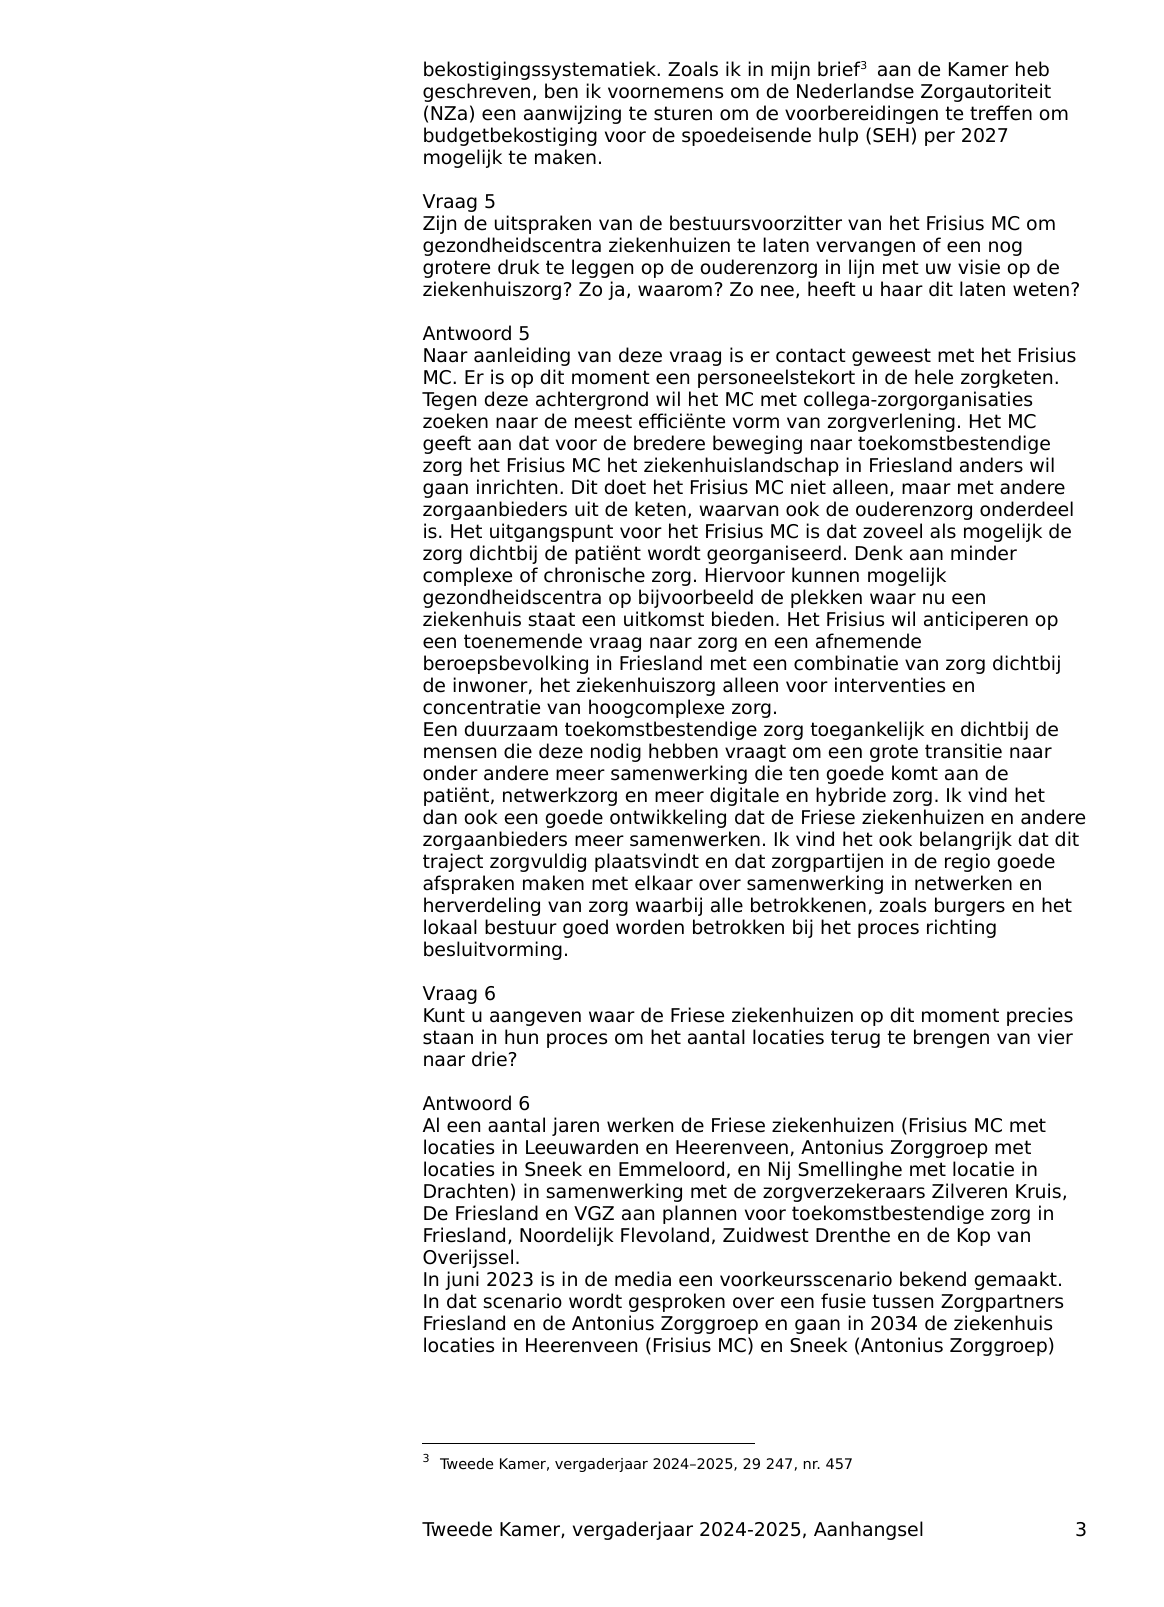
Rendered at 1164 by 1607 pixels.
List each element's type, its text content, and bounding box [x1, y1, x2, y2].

text Zijn de uitspraken van de bestuursvoorzitter van het Frisius MC om gezondheidscentra ziekenhuizen te laten vervangen of een nog grotere druk te leggen op de ouderenzorg in lijn met uw visie op de ziekenhuiszorg? Zo ja, waarom? Zo nee, heeft u haar dit laten weten? [422, 213, 1087, 301]
text Een duurzaam toekomstbestendige zorg toegankelijk en dichtbij de mensen die deze nodig hebben vraagt om een grote transitie naar onder andere meer samenwerking die ten goede komt aan de patiënt, netwerkzorg en meer digitale en hybride zorg. Ik vind het dan ook een goede ontwikkeling dat de Friese ziekenhuizen en andere zorgaanbieders meer samenwerken. Ik vind het ook belangrijk dat dit traject zorgvuldig plaatsvindt en dat zorgpartijen in de regio goede afspraken maken met elkaar over samenwerking in netwerken en herverdeling van zorg waarbij alle betrokkenen, zoals burgers en het lokaal bestuur goed worden betrokken bij het proces richting besluitvorming. [422, 719, 1087, 961]
text Antwoord 5 [422, 323, 1087, 345]
text Al een aantal jaren werken de Friese ziekenhuizen (Frisius MC met locaties in Leeuwarden en Heerenveen, Antonius Zorggroep met locaties in Sneek en Emmeloord, en Nij Smellinghe met locatie in Drachten) in samenwerking met de zorgverzekeraars Zilveren Kruis, De Friesland en VGZ aan plannen voor toekomstbestendige zorg in Friesland, Noordelijk Flevoland, Zuidwest Drenthe en de Kop van Overijssel. [422, 1115, 1087, 1269]
text In juni 2023 is in de media een voorkeursscenario bekend gemaakt. In dat scenario wordt gesproken over een fusie tussen Zorgpartners Friesland en de Antonius Zorggroep en gaan in 2034 de ziekenhuis locaties in Heerenveen (Frisius MC) en Sneek (Antonius Zorggroep) [422, 1269, 1087, 1357]
text Naar aanleiding van deze vraag is er contact geweest met het Frisius MC. Er is op dit moment een personeelstekort in de hele zorgketen. Tegen deze achtergrond wil het MC met collega-zorgorganisaties zoeken naar de meest efficiënte vorm van zorgverlening. Het MC geeft aan dat voor de bredere beweging naar toekomstbestendige zorg het Frisius MC het ziekenhuislandschap in Friesland anders wil gaan inrichten. Dit doet het Frisius MC niet alleen, maar met andere zorgaanbieders uit de keten, waarvan ook de ouderenzorg onderdeel is. Het uitgangspunt voor het Frisius MC is dat zoveel als mogelijk de zorg dichtbij de patiënt wordt georganiseerd. Denk aan minder complexe of chronische zorg. Hiervoor kunnen mogelijk gezondheidscentra op bijvoorbeeld de plekken waar nu een ziekenhuis staat een uitkomst bieden. Het Frisius wil anticiperen op een toenemende vraag naar zorg en een afnemende beroepsbevolking in Friesland met een combinatie van zorg dichtbij de inwoner, het ziekenhuiszorg alleen voor interventies en concentratie van hoogcomplexe zorg. [422, 345, 1087, 719]
text bekostigingssystematiek. Zoals ik in mijn brief aan de Kamer heb geschreven, ben ik voornemens om de Nederlandse Zorgautoriteit (NZa) een aanwijzing te sturen om de voorbereidingen te treffen om budgetbekostiging voor de spoedeisende hulp (SEH) per 2027 mogelijk te maken. [422, 59, 1087, 169]
text Kunt u aangeven waar de Friese ziekenhuizen op dit moment precies staan in hun proces om het aantal locaties terug te brengen van vier naar drie? [422, 1005, 1087, 1071]
text Vraag 6 [422, 983, 1087, 1005]
text Vraag 5 [422, 191, 1087, 213]
text Antwoord 6 [422, 1093, 1087, 1115]
text Tweede Kamer, vergaderjaar 2024–2025, 29 247, nr. 457 [422, 1452, 1087, 1474]
